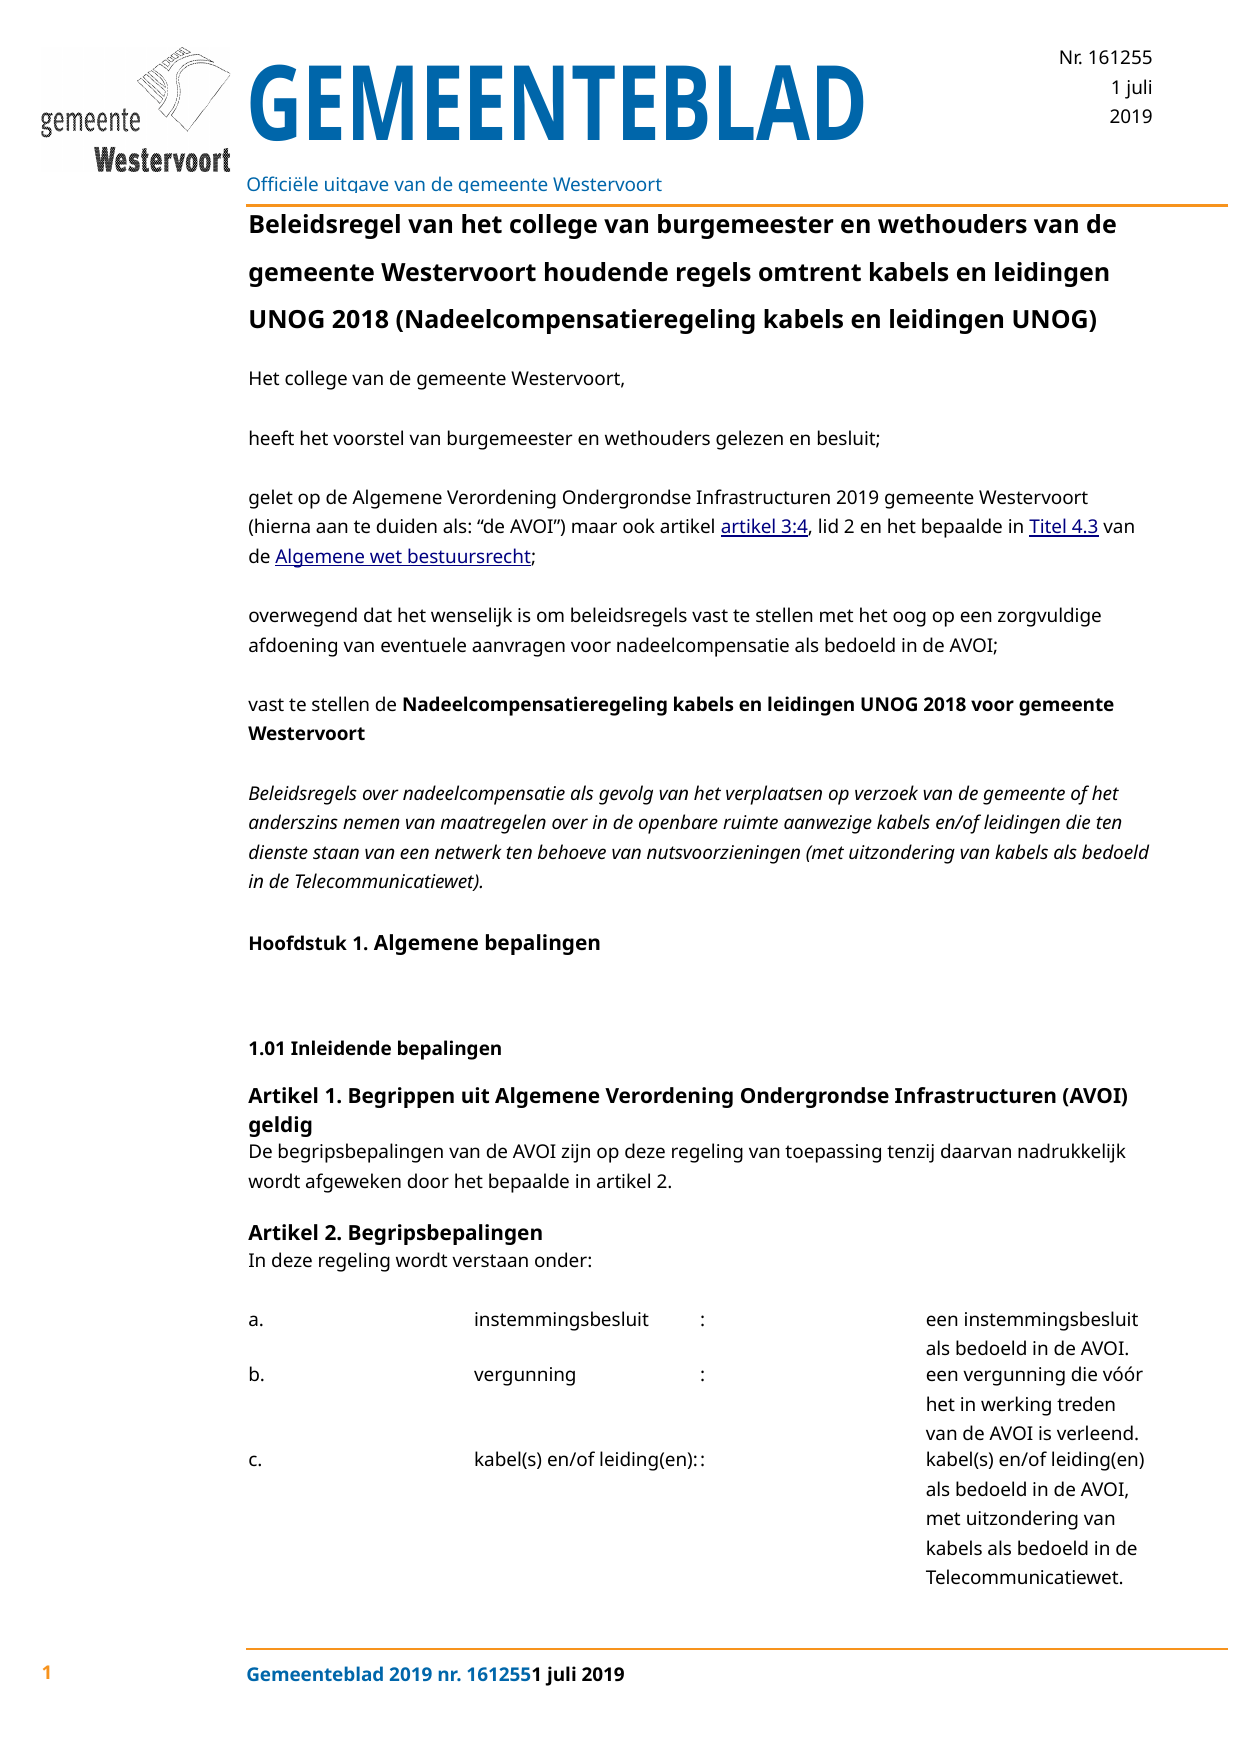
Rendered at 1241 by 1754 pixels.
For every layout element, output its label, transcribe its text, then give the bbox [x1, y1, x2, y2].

text De begripsbepalingen van de AVOI zijn op deze regeling van toepassing tenzij daarvan nadrukkelijk wordt afgeweken door het bepaalde in artikel 2. [248, 1138, 1152, 1194]
text gelet op de Algemene Verordening Ondergrondse Infrastructuren 2019 gemeente Westervoort (hierna aan te duiden als: “de AVOI”) maar ook artikel artikel 3:4, lid 2 en het bepaalde in Titel 4.3 van de Algemene wet bestuursrecht; [248, 484, 1152, 569]
text Artikel 1. Begrippen uit Algemene Verordening Ondergrondse Infrastructuren (AVOI) geldig [248, 1081, 1152, 1138]
table_header een instemmingsbesluit als bedoeld in de AVOI. [926, 1306, 1152, 1361]
text Beleidsregel van het college van burgemeester en wethouders van de gemeente Westervoort houdende regels omtrent kabels en leidingen UNOG 2018 (Nadeelcompensatieregeling kabels en leidingen UNOG) [248, 207, 1152, 336]
table_cell b. [248, 1361, 474, 1446]
text heeft het voorstel van burgemeester en wethouders gelezen en besluit; [248, 425, 1152, 450]
table_cell c. [248, 1446, 474, 1590]
table_cell kabel(s) en/of leiding(en): [474, 1446, 700, 1590]
table_cell een vergunning die vóór het in werking treden van de AVOI is verleend. [926, 1361, 1152, 1446]
text Artikel 2. Begripsbepalingen [248, 1218, 1152, 1247]
text vast te stellen de Nadeelcompensatieregeling kabels en leidingen UNOG 2018 voor gemeente Westervoort [248, 691, 1152, 746]
text Het college van de gemeente Westervoort, [248, 366, 1152, 391]
picture [41, 47, 231, 172]
table_cell : [700, 1446, 926, 1590]
table_header : [700, 1306, 926, 1361]
table_header a. [248, 1306, 474, 1361]
text In deze regeling wordt verstaan onder: [248, 1247, 1152, 1272]
table_header instemmingsbesluit [474, 1306, 700, 1361]
text Hoofdstuk 1. Algemene bepalingen [248, 928, 1152, 956]
table_cell kabel(s) en/of leiding(en) als bedoeld in de AVOI, met uitzondering van kabels als bedoeld in de Telecommunicatiewet. [926, 1446, 1152, 1590]
text 1.01 Inleidende bepalingen [248, 1035, 1152, 1061]
table_cell : [700, 1361, 926, 1446]
text Beleidsregels over nadeelcompensatie als gevolg van het verplaatsen op verzoek van de gemeente of het anderszins nemen van maatregelen over in de openbare ruimte aanwezige kabels en/of leidingen die ten dienste staan van een netwerk ten behoeve van nutsvoorzieningen (met uitzondering van kabels als bedoeld in de Telecommunicatiewet). [248, 780, 1152, 894]
table_cell vergunning [474, 1361, 700, 1446]
text overwegend dat het wenselijk is om beleidsregels vast te stellen met het oog op een zorgvuldige afdoening van eventuele aanvragen voor nadeelcompensatie als bedoeld in de AVOI; [248, 602, 1152, 657]
